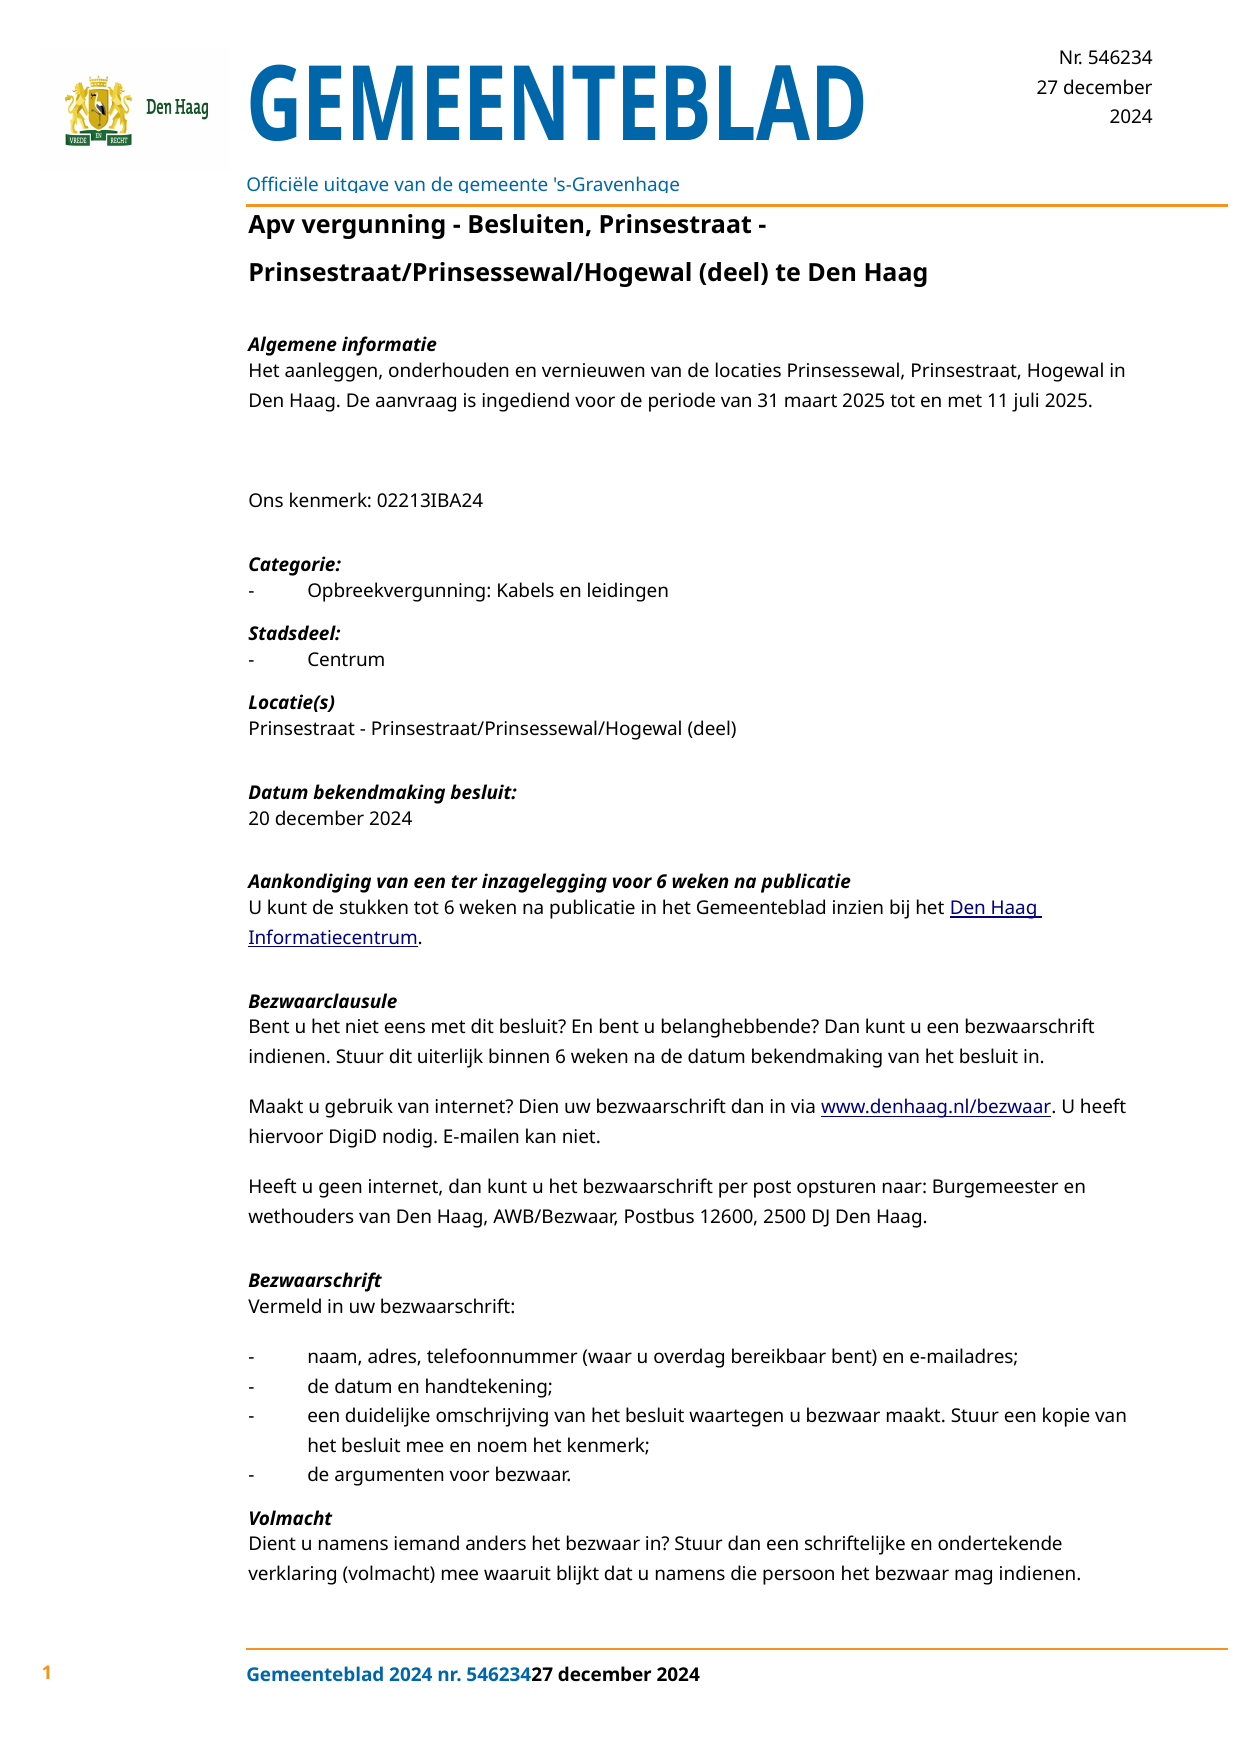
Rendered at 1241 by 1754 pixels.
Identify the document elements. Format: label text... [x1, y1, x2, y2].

text 20 december 2024 [248, 805, 1152, 830]
text Ons kenmerk: 02213IBA24 [248, 488, 1152, 513]
text Vermeld in uw bezwaarschrift: [248, 1293, 1152, 1319]
text Bezwaarschrift [248, 1267, 1152, 1293]
text Dient u namens iemand anders het bezwaar in? Stuur dan een schriftelijke en ondertekende verklaring (volmacht) mee waaruit blijkt dat u namens die persoon het bezwaar mag indienen. [248, 1531, 1152, 1586]
text Prinsestraat - Prinsestraat/Prinsessewal/Hogewal (deel) [248, 715, 1152, 741]
text Bent u het niet eens met dit besluit? En bent u belanghebbende? Dan kunt u een bezwaarschrift indienen. Stuur dit uiterlijk binnen 6 weken na de datum bekendmaking van het besluit in. [248, 1014, 1152, 1069]
text Heeft u geen internet, dan kunt u het bezwaarschrift per post opsturen naar: Burgemeester en wethouders van Den Haag, AWB/Bezwaar, Postbus 12600, 2500 DJ Den Haag. [248, 1174, 1152, 1229]
list de argumenten voor bezwaar. [248, 1462, 1152, 1487]
list een duidelijke omschrijving van het besluit waartegen u bezwaar maakt. Stuur een kopie van het besluit mee en noem het kenmerk; [248, 1402, 1152, 1458]
text Aankondiging van een ter inzagelegging voor 6 weken na publicatie [248, 869, 1152, 894]
text Stadsdeel: [248, 620, 1152, 646]
text Locatie(s) [248, 689, 1152, 715]
text Maakt u gebruik van internet? Dien uw bezwaarschrift dan in via www.denhaag.nl/bezwaar. U heeft hiervoor DigiD nodig. E-mailen kan niet. [248, 1094, 1152, 1149]
picture [41, 47, 231, 172]
list Opbreekvergunning: Kabels en leidingen [248, 577, 1152, 603]
text Algemene informatie [248, 331, 1152, 357]
text Het aanleggen, onderhouden en vernieuwen van de locaties Prinsessewal, Prinsestraat, Hogewal in Den Haag. De aanvraag is ingediend voor de periode van 31 maart 2025 tot en met 11 juli 2025. [248, 357, 1152, 412]
text Bezwaarclausule [248, 988, 1152, 1014]
list naam, adres, telefoonnummer (waar u overdag bereikbaar bent) en e-mailadres; [248, 1343, 1152, 1369]
list Centrum [248, 646, 1152, 672]
text Volmacht [248, 1505, 1152, 1531]
text Categorie: [248, 552, 1152, 577]
list de datum en handtekening; [248, 1373, 1152, 1399]
text U kunt de stukken tot 6 weken na publicatie in het Gemeenteblad inzien bij het Den Haag Informatiecentrum. [248, 894, 1152, 950]
text Datum bekendmaking besluit: [248, 779, 1152, 805]
text Apv vergunning - Besluiten, Prinsestraat - Prinsestraat/Prinsessewal/Hogewal (deel) te Den Haag [248, 207, 1152, 288]
